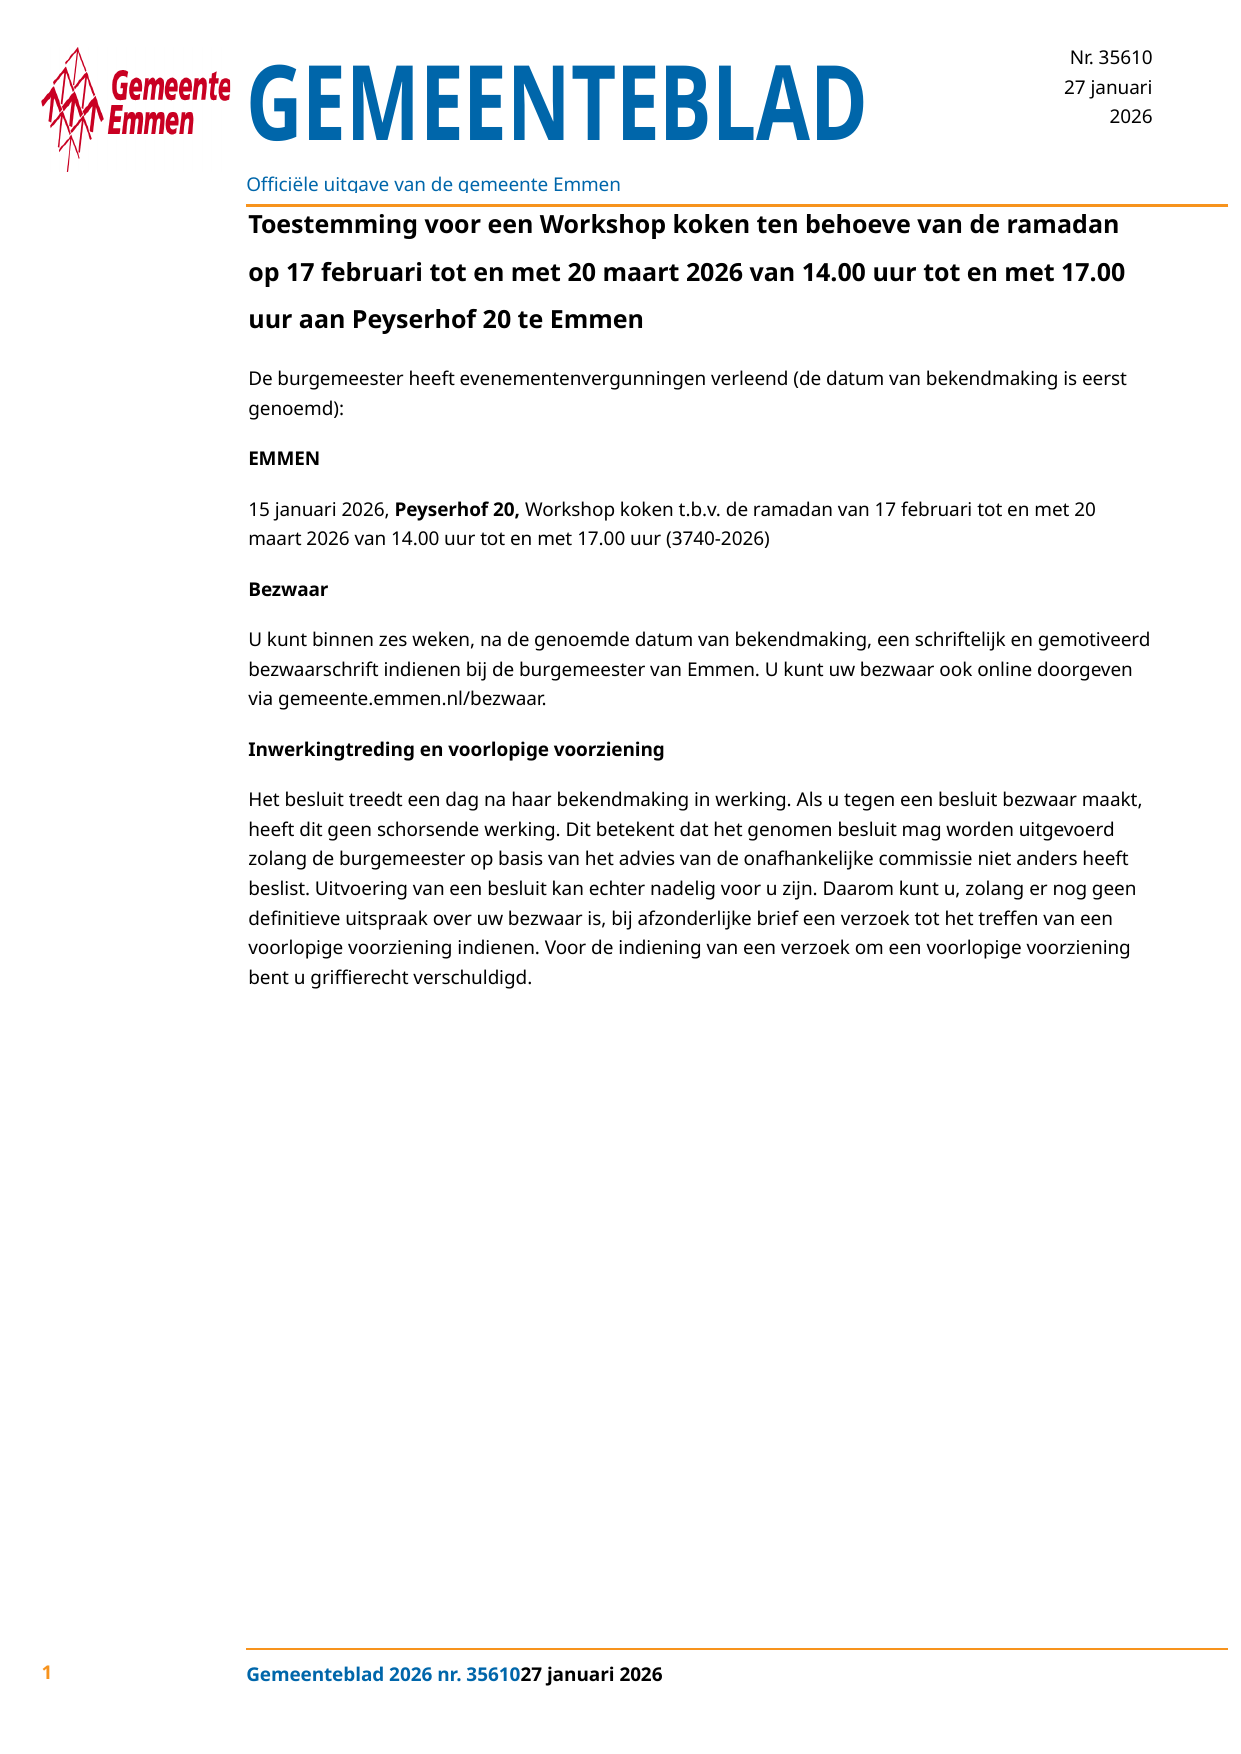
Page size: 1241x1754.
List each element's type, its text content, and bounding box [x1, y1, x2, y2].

text 15 januari 2026, Peyserhof 20, Workshop koken t.b.v. de ramadan van 17 februari tot en met 20 maart 2026 van 14.00 uur tot en met 17.00 uur (3740-2026) [248, 496, 1152, 551]
text Inwerkingtreding en voorlopige voorziening [248, 736, 1152, 762]
text Het besluit treedt een dag na haar bekendmaking in werking. Als u tegen een besluit bezwaar maakt, heeft dit geen schorsende werking. Dit betekent dat het genomen besluit mag worden uitgevoerd zolang de burgemeester op basis van het advies van de onafhankelijke commissie niet anders heeft beslist. Uitvoering van een besluit kan echter nadelig voor u zijn. Daarom kunt u, zolang er nog geen definitieve uitspraak over uw bezwaar is, bij afzonderlijke brief een verzoek tot het treffen van een voorlopige voorziening indienen. Voor de indiening van een verzoek om een voorlopige voorziening bent u griffierecht verschuldigd. [248, 786, 1152, 989]
text Bezwaar [248, 576, 1152, 602]
text De burgemeester heeft evenementenvergunningen verleend (de datum van bekendmaking is eerst genoemd): [248, 366, 1152, 421]
text Toestemming voor een Workshop koken ten behoeve van de ramadan op 17 februari tot en met 20 maart 2026 van 14.00 uur tot en met 17.00 uur aan Peyserhof 20 te Emmen [248, 207, 1152, 336]
text EMMEN [248, 446, 1152, 471]
text U kunt binnen zes weken, na de genoemde datum van bekendmaking, een schriftelijk en gemotiveerd bezwaarschrift indienen bij de burgemeester van Emmen. U kunt uw bezwaar ook online doorgeven via gemeente.emmen.nl/bezwaar. [248, 626, 1152, 711]
picture [41, 47, 231, 172]
